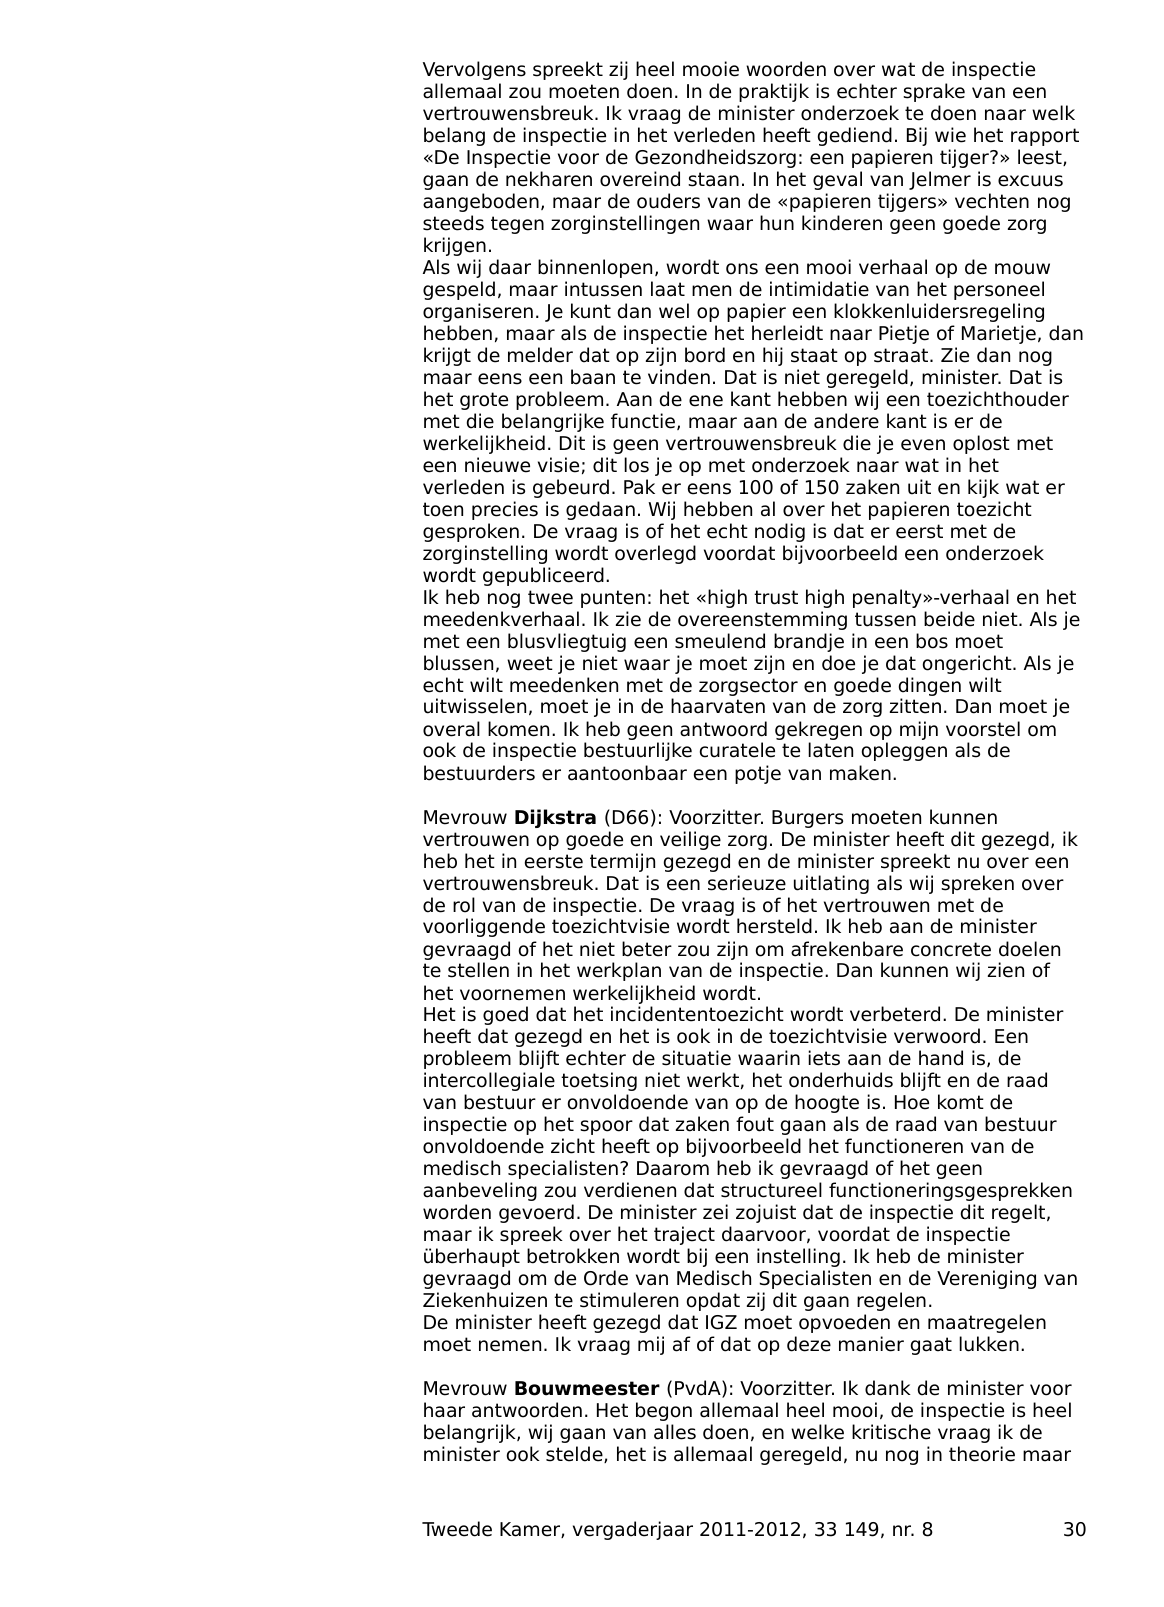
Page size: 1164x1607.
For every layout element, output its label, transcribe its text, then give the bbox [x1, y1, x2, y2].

text De minister heeft gezegd dat IGZ moet opvoeden en maatregelen moet nemen. Ik vraag mij af of dat op deze manier gaat lukken. [422, 1312, 1087, 1356]
text Vervolgens spreekt zij heel mooie woorden over wat de inspectie allemaal zou moeten doen. In de praktijk is echter sprake van een vertrouwensbreuk. Ik vraag de minister onderzoek te doen naar welk belang de inspectie in het verleden heeft gediend. Bij wie het rapport «De Inspectie voor de Gezondheidszorg: een papieren tijger?» leest, gaan de nekharen overeind staan. In het geval van Jelmer is excuus aangeboden, maar de ouders van de «papieren tijgers» vechten nog steeds tegen zorginstellingen waar hun kinderen geen goede zorg krijgen. [422, 59, 1087, 257]
text Het is goed dat het incidententoezicht wordt verbeterd. De minister heeft dat gezegd en het is ook in de toezichtvisie verwoord. Een probleem blijft echter de situatie waarin iets aan de hand is, de intercollegiale toetsing niet werkt, het onderhuids blijft en de raad van bestuur er onvoldoende van op de hoogte is. Hoe komt de inspectie op het spoor dat zaken fout gaan als de raad van bestuur onvoldoende zicht heeft op bijvoorbeeld het functioneren van de medisch specialisten? Daarom heb ik gevraagd of het geen aanbeveling zou verdienen dat structureel functioneringsgesprekken worden gevoerd. De minister zei zojuist dat de inspectie dit regelt, maar ik spreek over het traject daarvoor, voordat de inspectie überhaupt betrokken wordt bij een instelling. Ik heb de minister gevraagd om de Orde van Medisch Specialisten en de Vereniging van Ziekenhuizen te stimuleren opdat zij dit gaan regelen. [422, 1004, 1087, 1312]
text Mevrouw Bouwmeester (PvdA): Voorzitter. Ik dank de minister voor haar antwoorden. Het begon allemaal heel mooi, de inspectie is heel belangrijk, wij gaan van alles doen, en welke kritische vraag ik de minister ook stelde, het is allemaal geregeld, nu nog in theorie maar [422, 1378, 1087, 1466]
text Ik heb nog twee punten: het «high trust high penalty»-verhaal en het meedenkverhaal. Ik zie de overeenstemming tussen beide niet. Als je met een blusvliegtuig een smeulend brandje in een bos moet blussen, weet je niet waar je moet zijn en doe je dat ongericht. Als je echt wilt meedenken met de zorgsector en goede dingen wilt uitwisselen, moet je in de haarvaten van de zorg zitten. Dan moet je overal komen. Ik heb geen antwoord gekregen op mijn voorstel om ook de inspectie bestuurlijke curatele te laten opleggen als de bestuurders er aantoonbaar een potje van maken. [422, 587, 1087, 784]
text Als wij daar binnenlopen, wordt ons een mooi verhaal op de mouw gespeld, maar intussen laat men de intimidatie van het personeel organiseren. Je kunt dan wel op papier een klokkenluidersregeling hebben, maar als de inspectie het herleidt naar Pietje of Marietje, dan krijgt de melder dat op zijn bord en hij staat op straat. Zie dan nog maar eens een baan te vinden. Dat is niet geregeld, minister. Dat is het grote probleem. Aan de ene kant hebben wij een toezichthouder met die belangrijke functie, maar aan de andere kant is er de werkelijkheid. Dit is geen vertrouwensbreuk die je even oplost met een nieuwe visie; dit los je op met onderzoek naar wat in het verleden is gebeurd. Pak er eens 100 of 150 zaken uit en kijk wat er toen precies is gedaan. Wij hebben al over het papieren toezicht gesproken. De vraag is of het echt nodig is dat er eerst met de zorginstelling wordt overlegd voordat bijvoorbeeld een onderzoek wordt gepubliceerd. [422, 257, 1087, 587]
text Mevrouw Dijkstra (D66): Voorzitter. Burgers moeten kunnen vertrouwen op goede en veilige zorg. De minister heeft dit gezegd, ik heb het in eerste termijn gezegd en de minister spreekt nu over een vertrouwensbreuk. Dat is een serieuze uitlating als wij spreken over de rol van de inspectie. De vraag is of het vertrouwen met de voorliggende toezichtvisie wordt hersteld. Ik heb aan de minister gevraagd of het niet beter zou zijn om afrekenbare concrete doelen te stellen in het werkplan van de inspectie. Dan kunnen wij zien of het voornemen werkelijkheid wordt. [422, 807, 1087, 1004]
